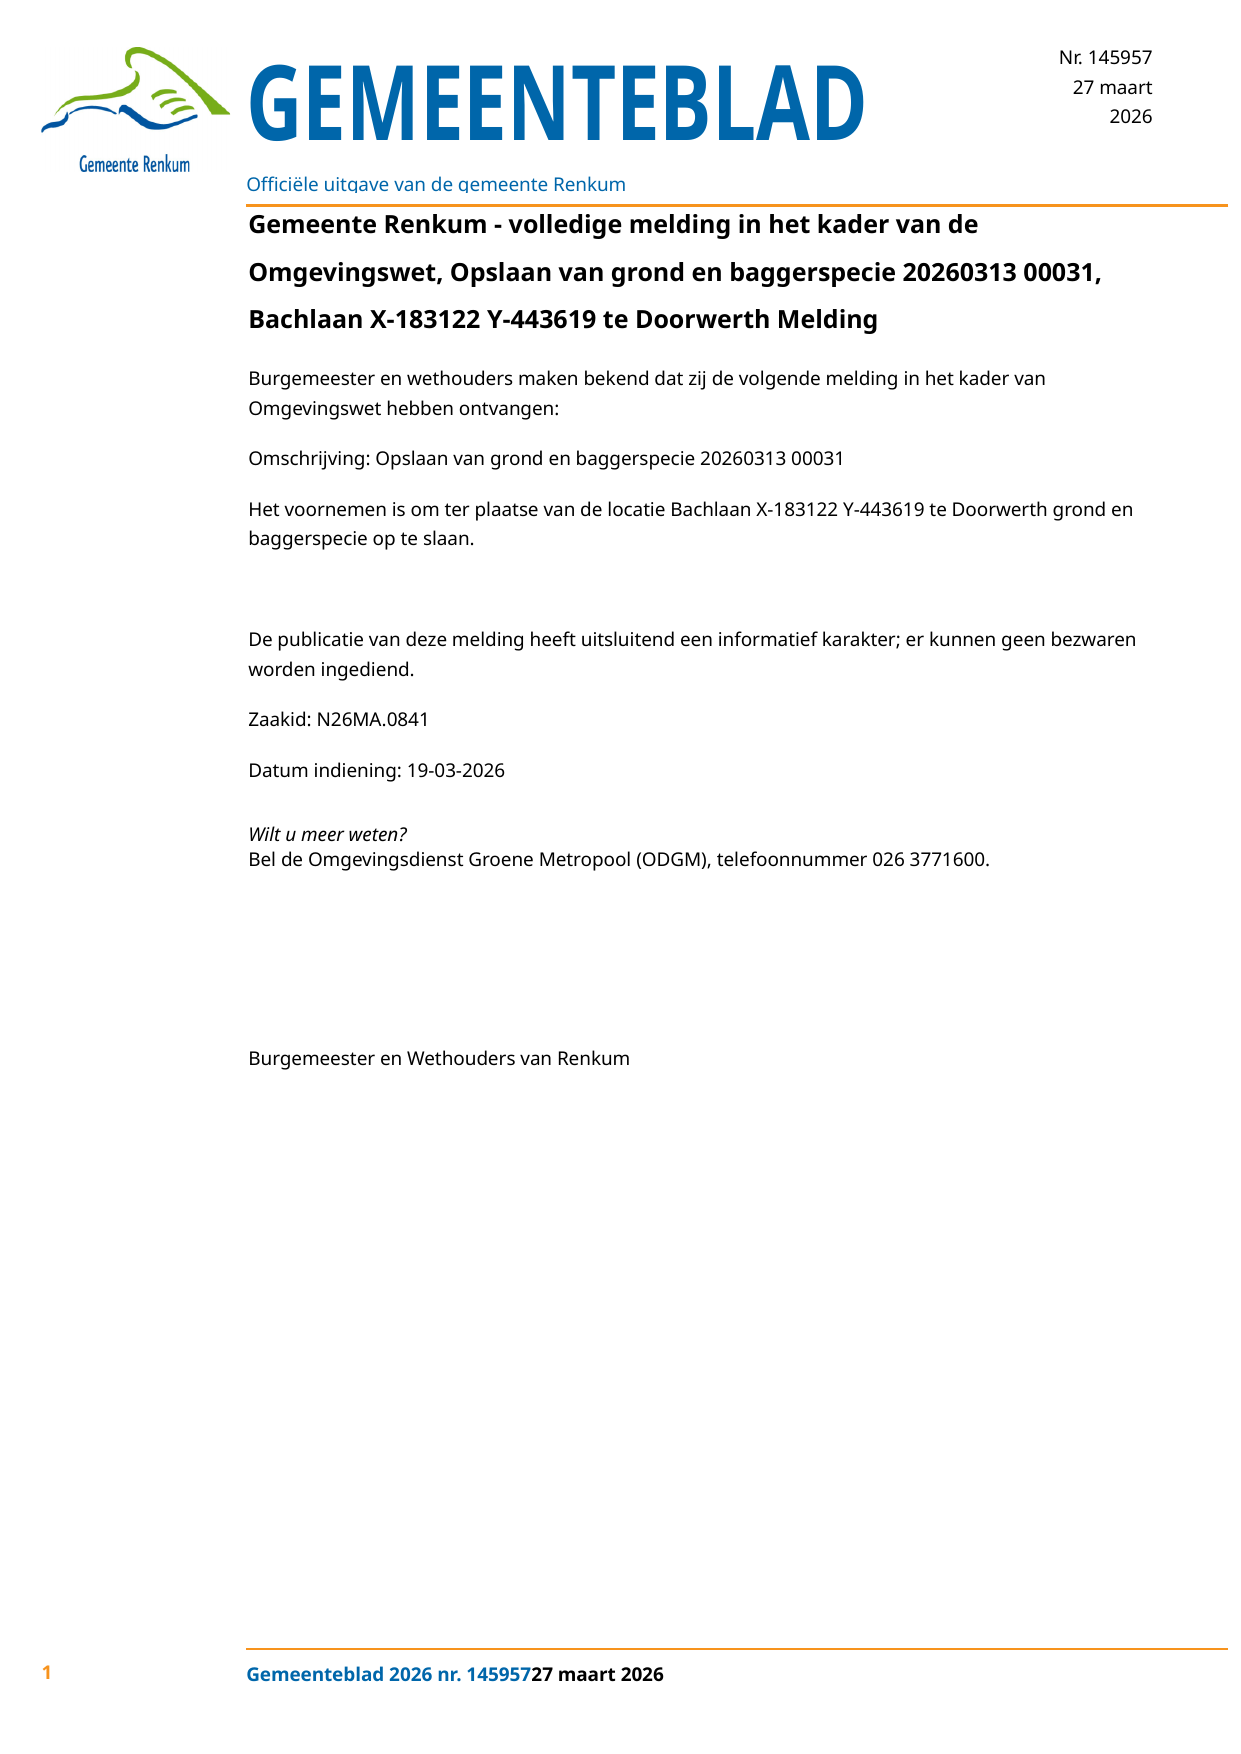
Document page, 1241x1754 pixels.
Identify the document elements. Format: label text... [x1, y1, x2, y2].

text Datum indiening: 19-03-2026 [248, 757, 1152, 782]
text Wilt u meer weten? [248, 821, 1152, 846]
picture [41, 47, 231, 172]
text Burgemeester en wethouders maken bekend dat zij de volgende melding in het kader van Omgevingswet hebben ontvangen: [248, 366, 1152, 421]
text Zaakid: N26MA.0841 [248, 706, 1152, 732]
text Bel de Omgevingsdienst Groene Metropool (ODGM), telefoonnummer 026 3771600. [248, 846, 1152, 872]
text Omschrijving: Opslaan van grond en baggerspecie 20260313 00031 [248, 446, 1152, 471]
text Het voornemen is om ter plaatse van de locatie Bachlaan X-183122 Y-443619 te Doorwerth grond en baggerspecie op te slaan. [248, 496, 1152, 551]
text De publicatie van deze melding heeft uitsluitend een informatief karakter; er kunnen geen bezwaren worden ingediend. [248, 626, 1152, 682]
text Burgemeester en Wethouders van Renkum [248, 1046, 1152, 1071]
text Gemeente Renkum - volledige melding in het kader van de Omgevingswet, Opslaan van grond en baggerspecie 20260313 00031, Bachlaan X-183122 Y-443619 te Doorwerth Melding [248, 207, 1152, 336]
